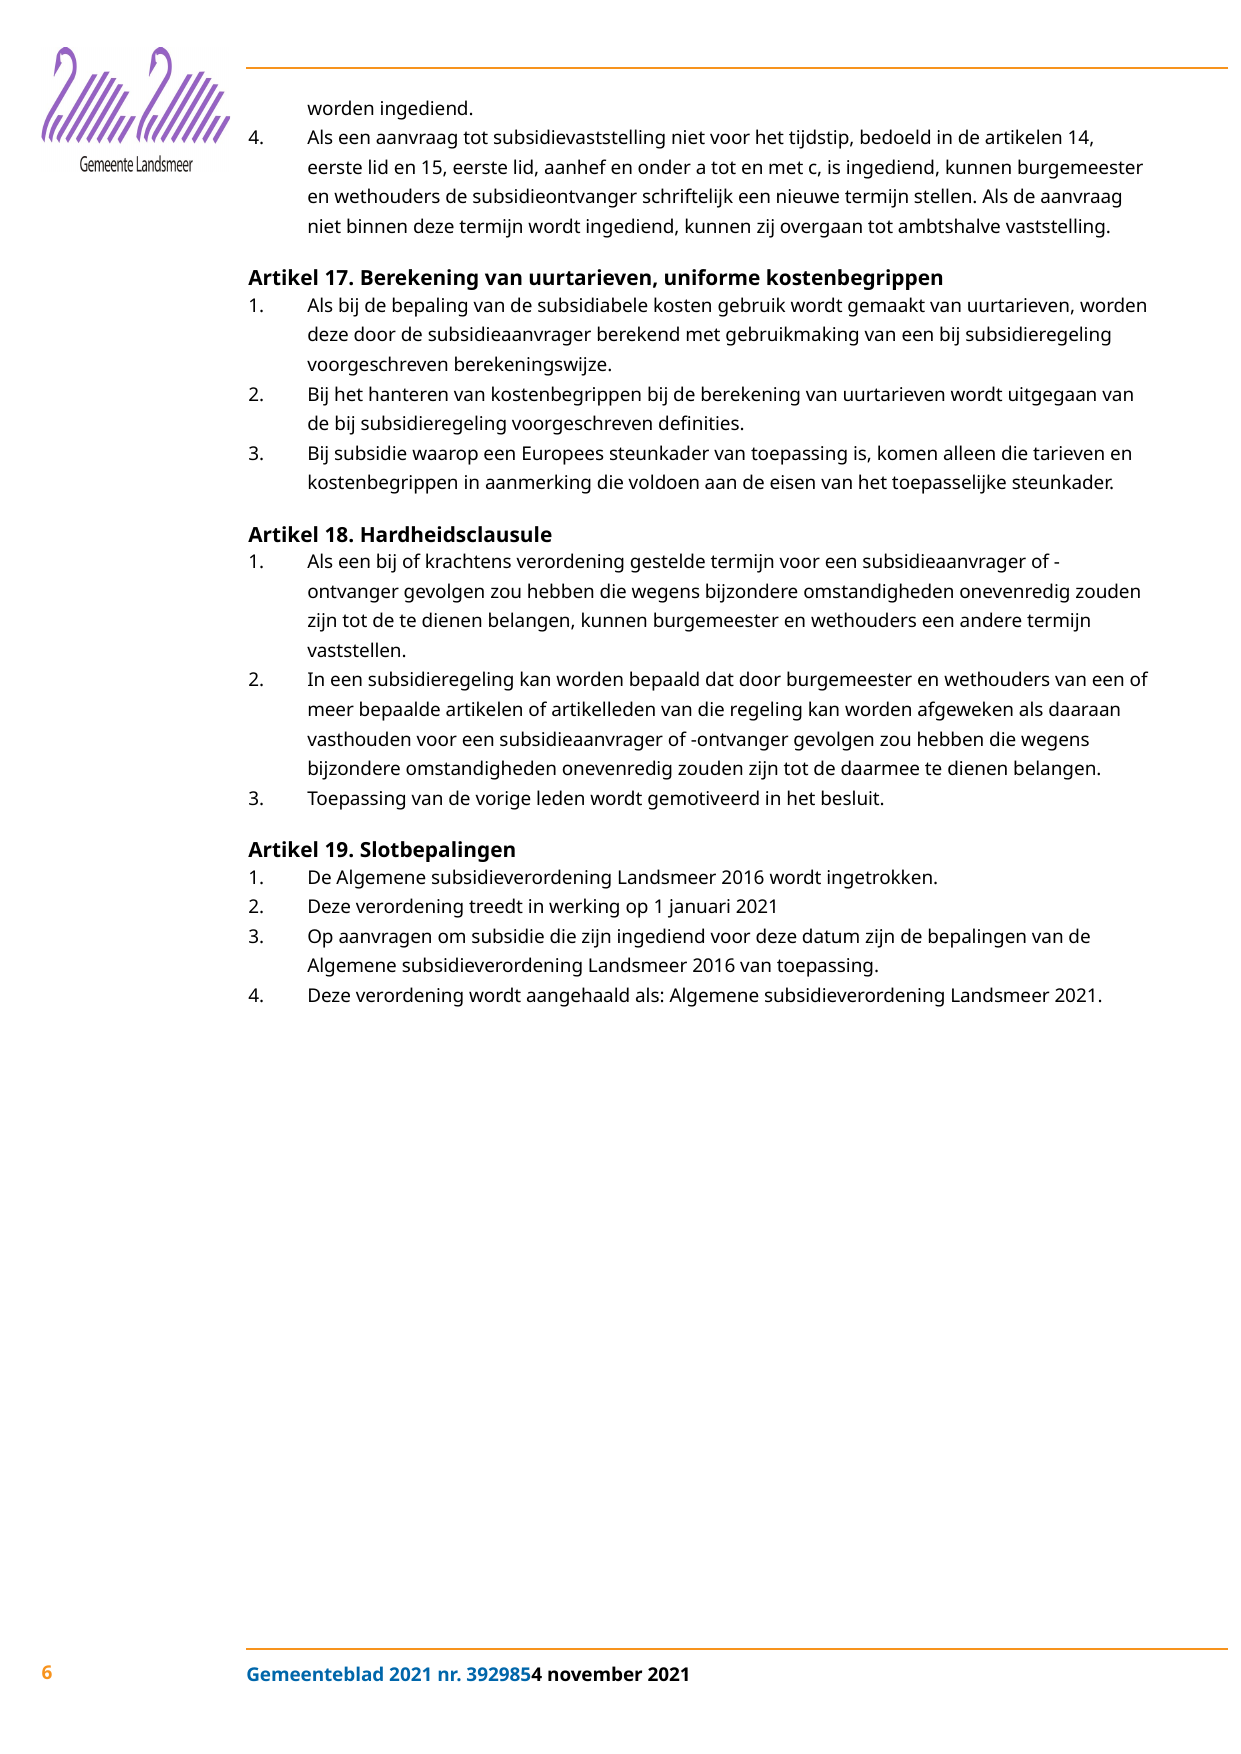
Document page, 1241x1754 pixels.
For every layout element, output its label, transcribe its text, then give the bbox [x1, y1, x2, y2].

picture [41, 47, 231, 172]
list Bij subsidie waarop een Europees steunkader van toepassing is, komen alleen die tarieven en kostenbegrippen in aanmerking die voldoen aan de eisen van het toepasselijke steunkader. [248, 440, 1152, 495]
list Deze verordening wordt aangehaald als: Algemene subsidieverordening Landsmeer 2021. [248, 982, 1152, 1008]
text Artikel 19. Slotbepalingen [248, 835, 1152, 864]
list Als een bij of krachtens verordening gestelde termijn voor een subsidieaanvrager of -ontvanger gevolgen zou hebben die wegens bijzondere omstandigheden onevenredig zouden zijn tot de te dienen belangen, kunnen burgemeester en wethouders een andere termijn vaststellen. [248, 548, 1152, 663]
list Toepassing van de vorige leden wordt gemotiveerd in het besluit. [248, 785, 1152, 811]
list Als bij de bepaling van de subsidiabele kosten gebruik wordt gemaakt van uurtarieven, worden deze door de subsidieaanvrager berekend met gebruikmaking van een bij subsidieregeling voorgeschreven berekeningswijze. [248, 292, 1152, 377]
text Artikel 17. Berekening van uurtarieven, uniforme kostenbegrippen [248, 263, 1152, 292]
list worden ingediend. [248, 95, 1152, 121]
list De Algemene subsidieverordening Landsmeer 2016 wordt ingetrokken. [248, 864, 1152, 889]
list Bij het hanteren van kostenbegrippen bij de berekening van uurtarieven wordt uitgegaan van de bij subsidieregeling voorgeschreven definities. [248, 381, 1152, 436]
list Op aanvragen om subsidie die zijn ingediend voor deze datum zijn de bepalingen van de Algemene subsidieverordening Landsmeer 2016 van toepassing. [248, 923, 1152, 978]
list Als een aanvraag tot subsidievaststelling niet voor het tijdstip, bedoeld in de artikelen 14, eerste lid en 15, eerste lid, aanhef en onder a tot en met c, is ingediend, kunnen burgemeester en wethouders de subsidieontvanger schriftelijk een nieuwe termijn stellen. Als de aanvraag niet binnen deze termijn wordt ingediend, kunnen zij overgaan tot ambtshalve vaststelling. [248, 124, 1152, 239]
text Artikel 18. Hardheidsclausule [248, 520, 1152, 548]
list Deze verordening treedt in werking op 1 januari 2021 [248, 893, 1152, 919]
list In een subsidieregeling kan worden bepaald dat door burgemeester en wethouders van een of meer bepaalde artikelen of artikelleden van die regeling kan worden afgeweken als daaraan vasthouden voor een subsidieaanvrager of -ontvanger gevolgen zou hebben die wegens bijzondere omstandigheden onevenredig zouden zijn tot de daarmee te dienen belangen. [248, 667, 1152, 781]
